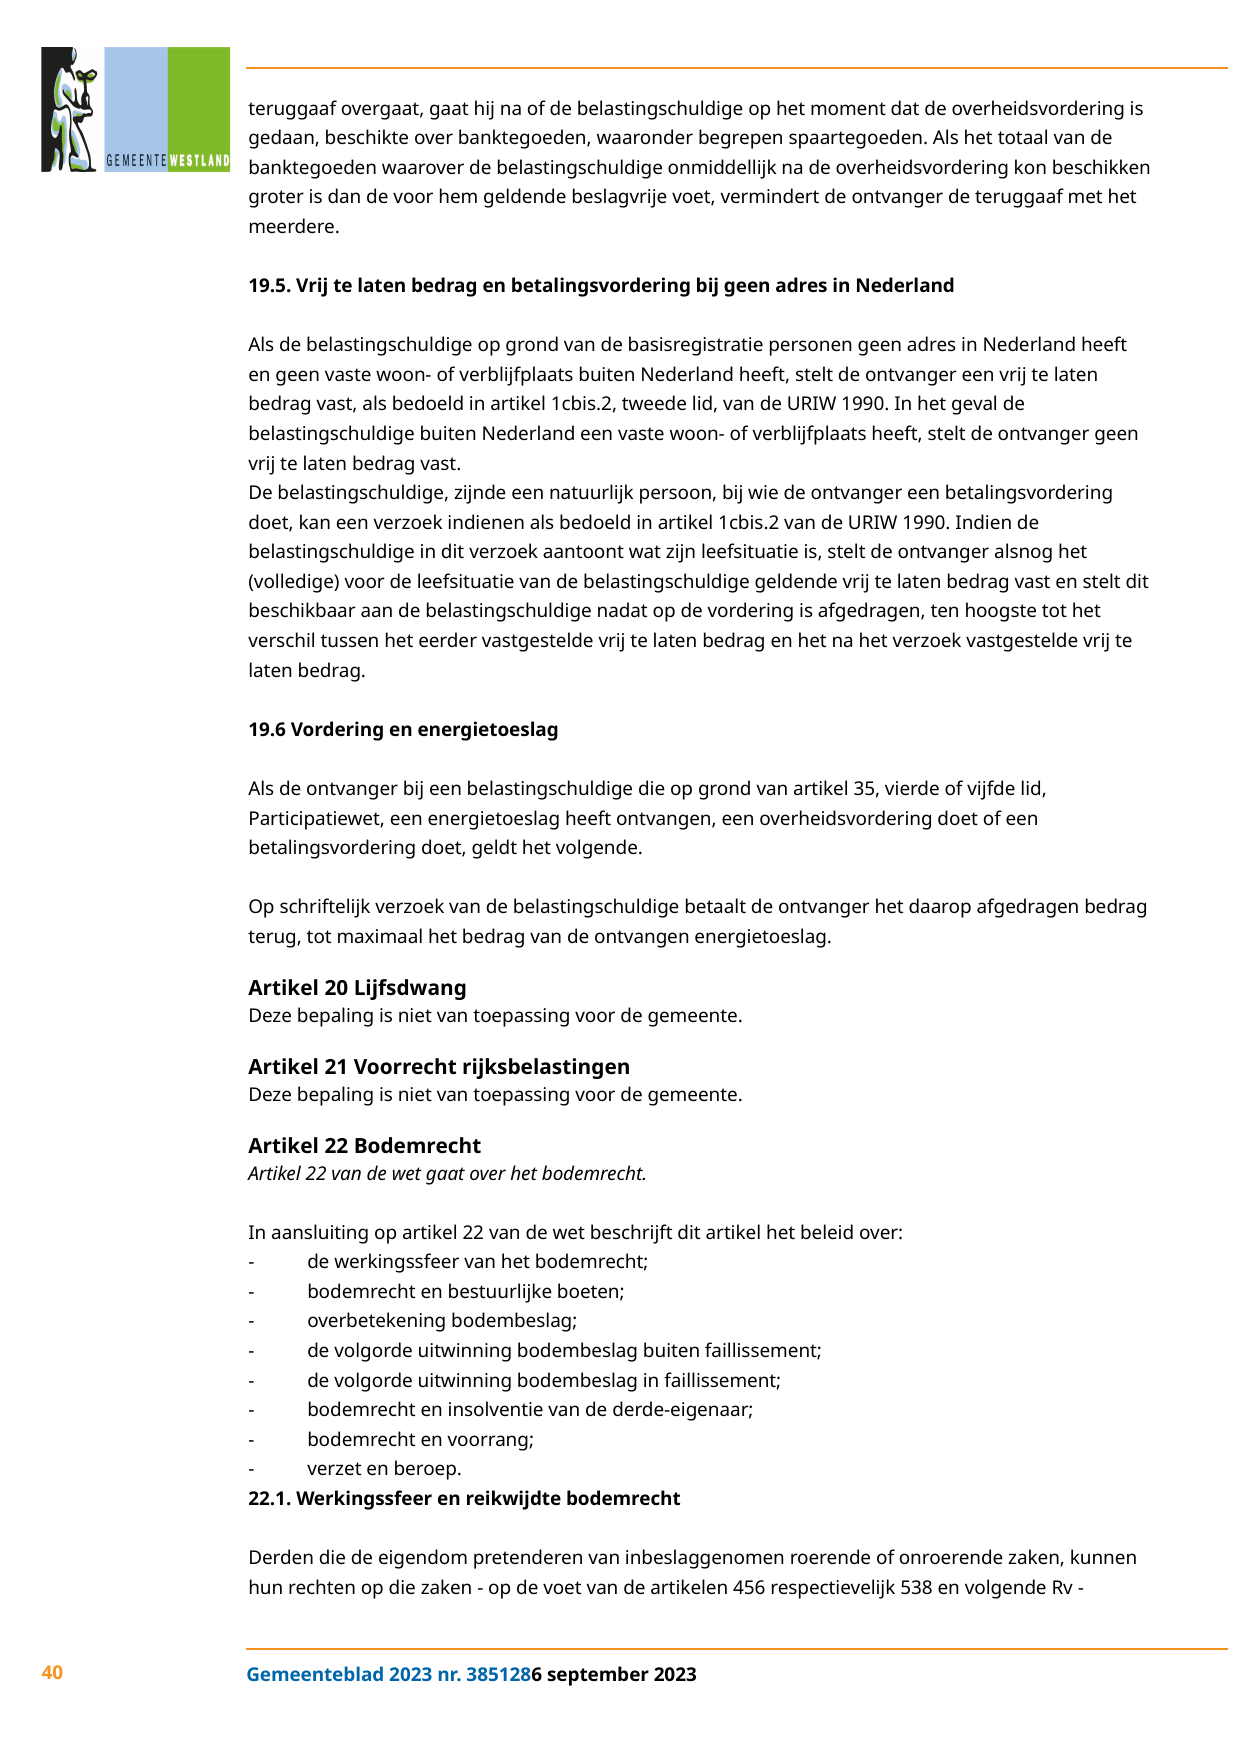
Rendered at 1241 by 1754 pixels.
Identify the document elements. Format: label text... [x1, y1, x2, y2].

text Deze bepaling is niet van toepassing voor de gemeente. [248, 1002, 1152, 1028]
text Als de ontvanger bij een belastingschuldige die op grond van artikel 35, vierde of vijfde lid, Participatiewet, een energietoeslag heeft ontvangen, een overheidsvordering doet of een betalingsvordering doet, geldt het volgende. [248, 775, 1152, 860]
text teruggaaf overgaat, gaat hij na of de belastingschuldige op het moment dat de overheidsvordering is gedaan, beschikte over banktegoeden, waaronder begrepen spaartegoeden. Als het totaal van de banktegoeden waarover de belastingschuldige onmiddellijk na de overheidsvordering kon beschikken groter is dan de voor hem geldende beslagvrije voet, vermindert de ontvanger de teruggaaf met het meerdere. [248, 95, 1152, 239]
text Als de belastingschuldige op grond van de basisregistratie personen geen adres in Nederland heeft en geen vaste woon- of verblijfplaats buiten Nederland heeft, stelt de ontvanger een vrij te laten bedrag vast, als bedoeld in artikel 1cbis.2, tweede lid, van de URIW 1990. In het geval de belastingschuldige buiten Nederland een vaste woon- of verblijfplaats heeft, stelt de ontvanger geen vrij te laten bedrag vast. [248, 331, 1152, 476]
list overbetekening bodembeslag; [248, 1308, 1152, 1333]
list de werkingssfeer van het bodemrecht; [248, 1248, 1152, 1274]
text Artikel 22 van de wet gaat over het bodemrecht. [248, 1160, 1152, 1185]
list bodemrecht en insolventie van de derde-eigenaar; [248, 1396, 1152, 1422]
list verzet en beroep. [248, 1456, 1152, 1481]
text 19.5. Vrij te laten bedrag en betalingsvordering bij geen adres in Nederland [248, 272, 1152, 298]
list bodemrecht en voorrang; [248, 1426, 1152, 1452]
text Artikel 22 Bodemrecht [248, 1131, 1152, 1160]
list de volgorde uitwinning bodembeslag in faillissement; [248, 1367, 1152, 1392]
text Op schriftelijk verzoek van de belastingschuldige betaalt de ontvanger het daarop afgedragen bedrag terug, tot maximaal het bedrag van de ontvangen energietoeslag. [248, 893, 1152, 949]
text De belastingschuldige, zijnde een natuurlijk persoon, bij wie de ontvanger een betalingsvordering doet, kan een verzoek indienen als bedoeld in artikel 1cbis.2 van de URIW 1990. Indien de belastingschuldige in dit verzoek aantoont wat zijn leefsituatie is, stelt de ontvanger alsnog het (volledige) voor de leefsituatie van de belastingschuldige geldende vrij te laten bedrag vast en stelt dit beschikbaar aan de belastingschuldige nadat op de vordering is afgedragen, ten hoogste tot het verschil tussen het eerder vastgestelde vrij te laten bedrag en het na het verzoek vastgestelde vrij te laten bedrag. [248, 479, 1152, 683]
text 19.6 Vordering en energietoeslag [248, 716, 1152, 742]
picture [41, 47, 231, 172]
text Artikel 20 Lijfsdwang [248, 973, 1152, 1002]
text Deze bepaling is niet van toepassing voor de gemeente. [248, 1081, 1152, 1107]
text Derden die de eigendom pretenderen van inbeslaggenomen roerende of onroerende zaken, kunnen hun rechten op die zaken - op de voet van de artikelen 456 respectievelijk 538 en volgende Rv [248, 1544, 1152, 1599]
text 22.1. Werkingssfeer en reikwijdte bodemrecht [248, 1485, 1152, 1511]
list de volgorde uitwinning bodembeslag buiten faillissement; [248, 1337, 1152, 1363]
list bodemrecht en bestuurlijke boeten; [248, 1278, 1152, 1304]
text Artikel 21 Voorrecht rijksbelastingen [248, 1052, 1152, 1081]
text In aansluiting op artikel 22 van de wet beschrijft dit artikel het beleid over: [248, 1219, 1152, 1244]
